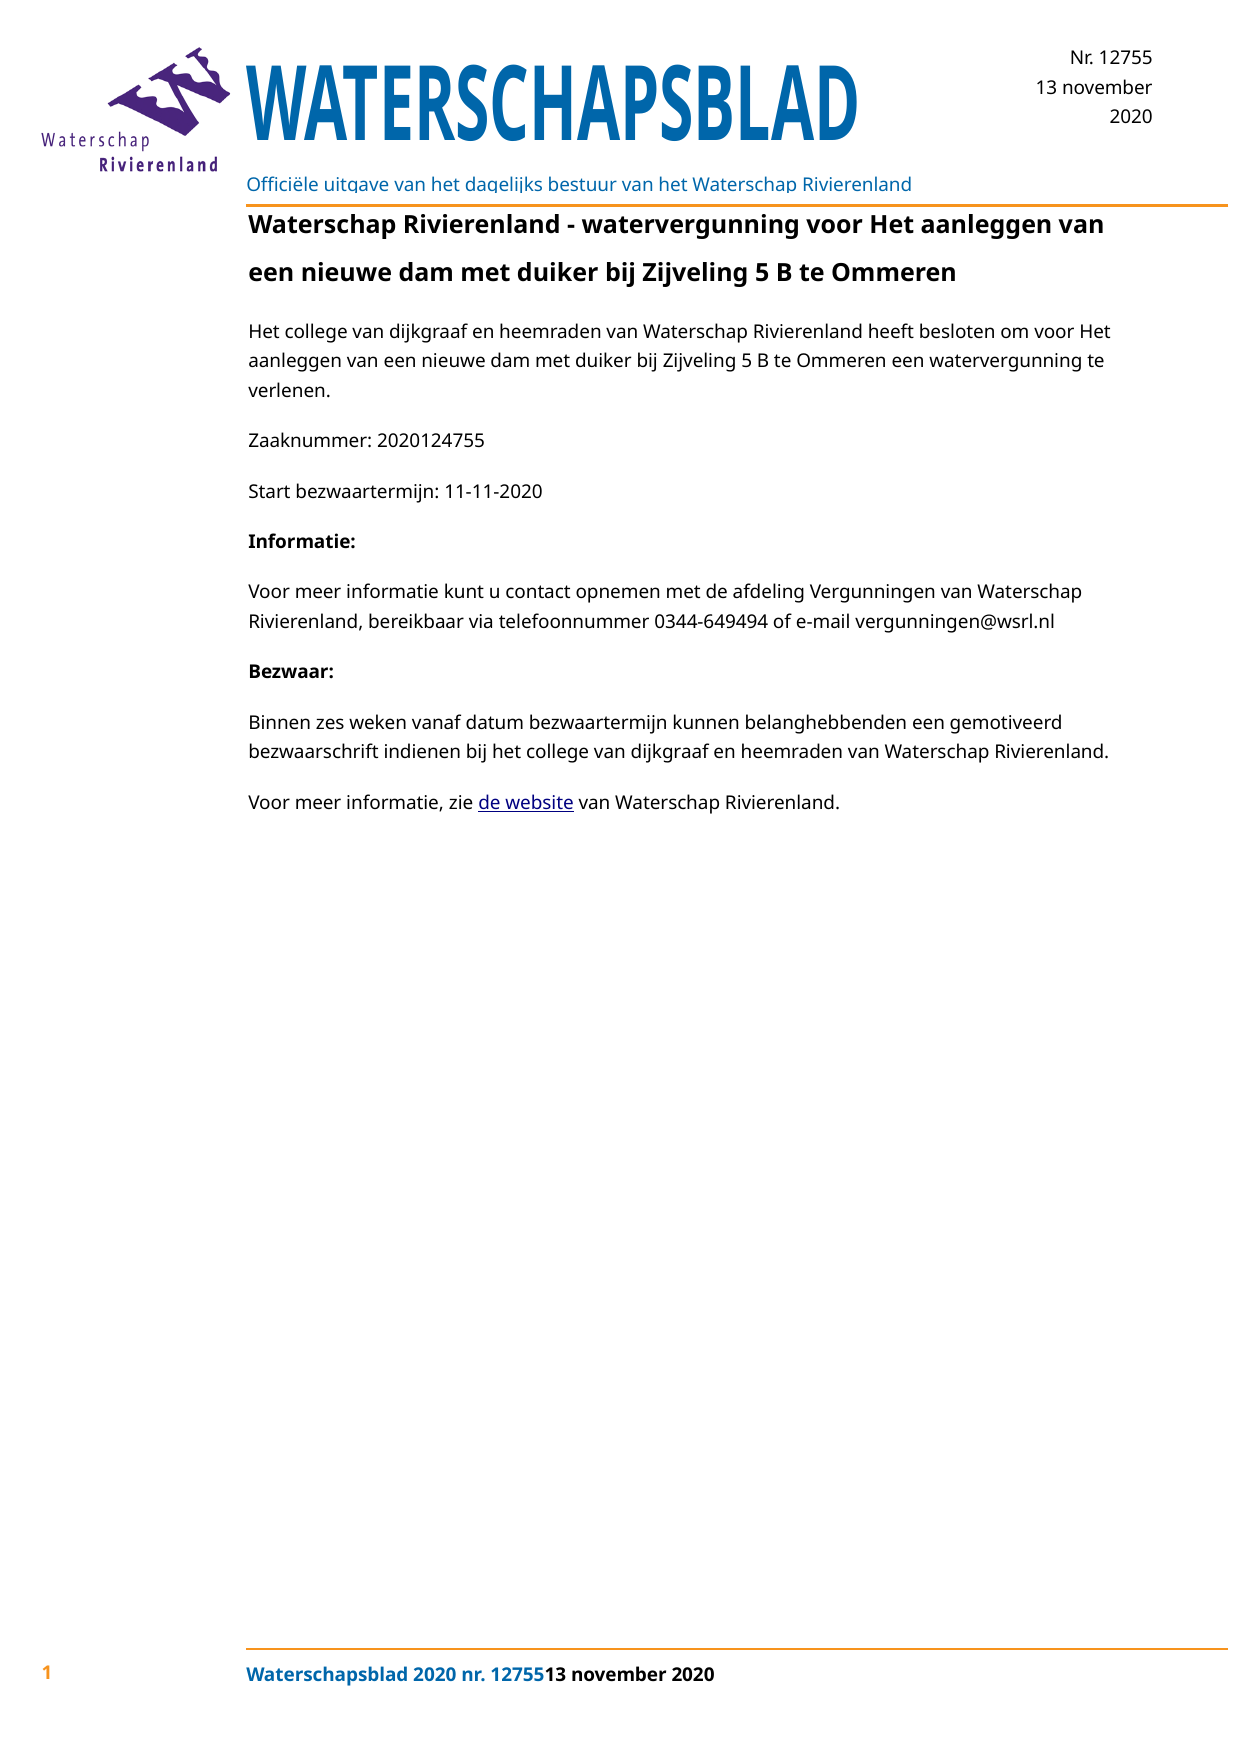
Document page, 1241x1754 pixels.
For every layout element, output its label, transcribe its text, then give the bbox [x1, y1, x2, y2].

text Voor meer informatie, zie de website van Waterschap Rivierenland. [248, 789, 1152, 815]
text Start bezwaartermijn: 11-11-2020 [248, 478, 1152, 504]
text Voor meer informatie kunt u contact opnemen met de afdeling Vergunningen van Waterschap Rivierenland, bereikbaar via telefoonnummer 0344-649494 of e-mail vergunningen@wsrl.nl [248, 579, 1152, 634]
text Informatie: [248, 528, 1152, 554]
text Het college van dijkgraaf en heemraden van Waterschap Rivierenland heeft besloten om voor Het aanleggen van een nieuwe dam met duiker bij Zijveling 5 B te Ommeren een watervergunning te verlenen. [248, 318, 1152, 403]
text Zaaknummer: 2020124755 [248, 427, 1152, 453]
text Binnen zes weken vanaf datum bezwaartermijn kunnen belanghebbenden een gemotiveerd bezwaarschrift indienen bij het college van dijkgraaf en heemraden van Waterschap Rivierenland. [248, 709, 1152, 764]
picture [41, 47, 231, 172]
text Waterschap Rivierenland - watervergunning voor Het aanleggen van een nieuwe dam met duiker bij Zijveling 5 B te Ommeren [248, 207, 1152, 288]
text Bezwaar: [248, 659, 1152, 684]
